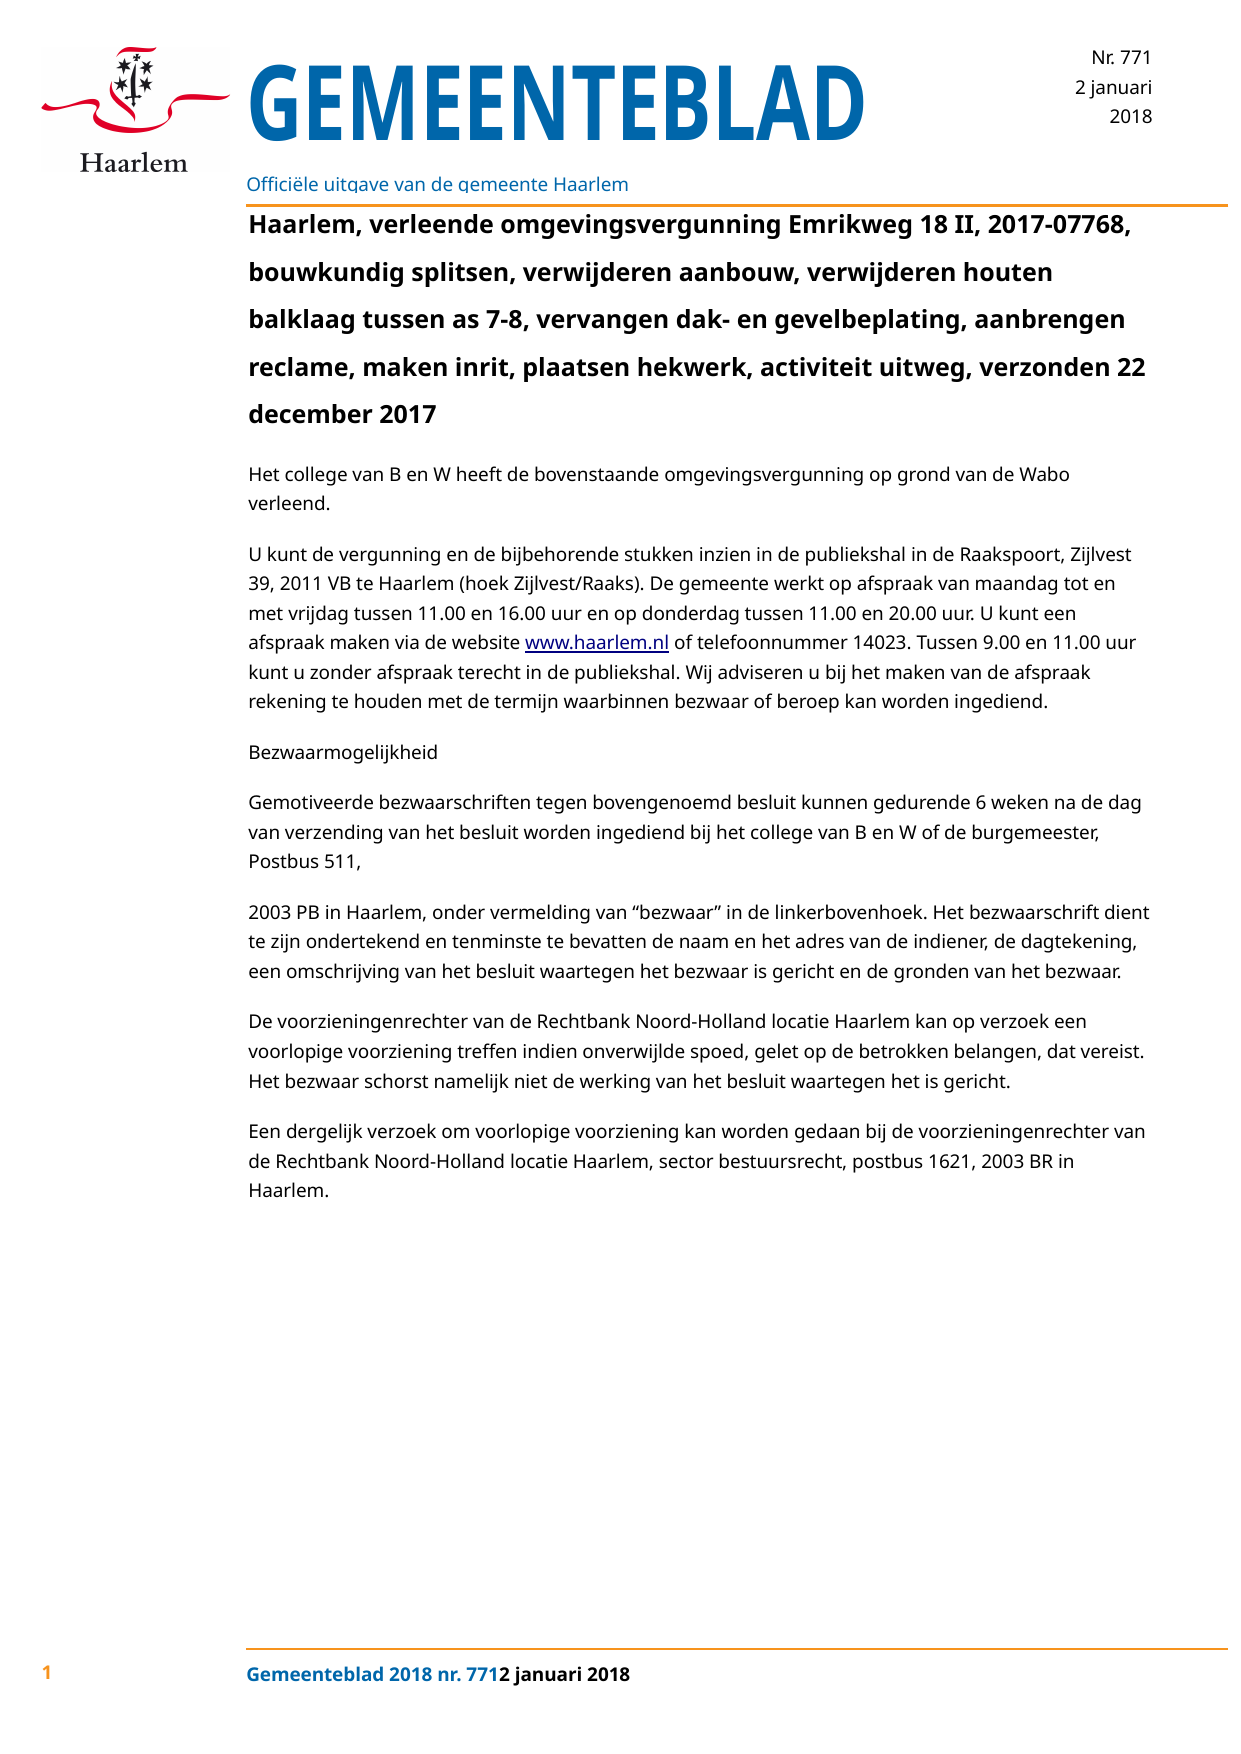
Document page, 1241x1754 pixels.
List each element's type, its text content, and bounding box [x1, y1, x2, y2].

text Haarlem, verleende omgevingsvergunning Emrikweg 18 II, 2017-07768, bouwkundig splitsen, verwijderen aanbouw, verwijderen houten balklaag tussen as 7-8, vervangen dak- en gevelbeplating, aanbrengen reclame, maken inrit, plaatsen hekwerk, activiteit uitweg, verzonden 22 december 2017 [248, 207, 1152, 431]
text 2003 PB in Haarlem, onder vermelding van “bezwaar” in de linkerbovenhoek. Het bezwaarschrift dient te zijn ondertekend en tenminste te bevatten de naam en het adres van de indiener, de dagtekening, een omschrijving van het besluit waartegen het bezwaar is gericht en de gronden van het bezwaar. [248, 899, 1152, 984]
text Gemotiveerde bezwaarschriften tegen bovengenoemd besluit kunnen gedurende 6 weken na de dag van verzending van het besluit worden ingediend bij het college van B en W of de burgemeester, Postbus 511, [248, 789, 1152, 874]
picture [41, 47, 231, 172]
text U kunt de vergunning en de bijbehorende stukken inzien in de publiekshal in de Raakspoort, Zijlvest 39, 2011 VB te Haarlem (hoek Zijlvest/Raaks). De gemeente werkt op afspraak van maandag tot en met vrijdag tussen 11.00 en 16.00 uur en op donderdag tussen 11.00 en 20.00 uur. U kunt een afspraak maken via de website www.haarlem.nl of telefoonnummer 14023. Tussen 9.00 en 11.00 uur kunt u zonder afspraak terecht in de publiekshal. Wij adviseren u bij het maken van de afspraak rekening te houden met de termijn waarbinnen bezwaar of beroep kan worden ingediend. [248, 541, 1152, 714]
text Bezwaarmogelijkheid [248, 739, 1152, 765]
text De voorzieningenrechter van de Rechtbank Noord-Holland locatie Haarlem kan op verzoek een voorlopige voorziening treffen indien onverwijlde spoed, gelet op de betrokken belangen, dat vereist. Het bezwaar schorst namelijk niet de werking van het besluit waartegen het is gericht. [248, 1009, 1152, 1093]
text Het college van B en W heeft de bovenstaande omgevingsvergunning op grond van de Wabo verleend. [248, 461, 1152, 516]
text Een dergelijk verzoek om voorlopige voorziening kan worden gedaan bij de voorzieningenrechter van de Rechtbank Noord-Holland locatie Haarlem, sector bestuursrecht, postbus 1621, 2003 BR in Haarlem. [248, 1118, 1152, 1203]
